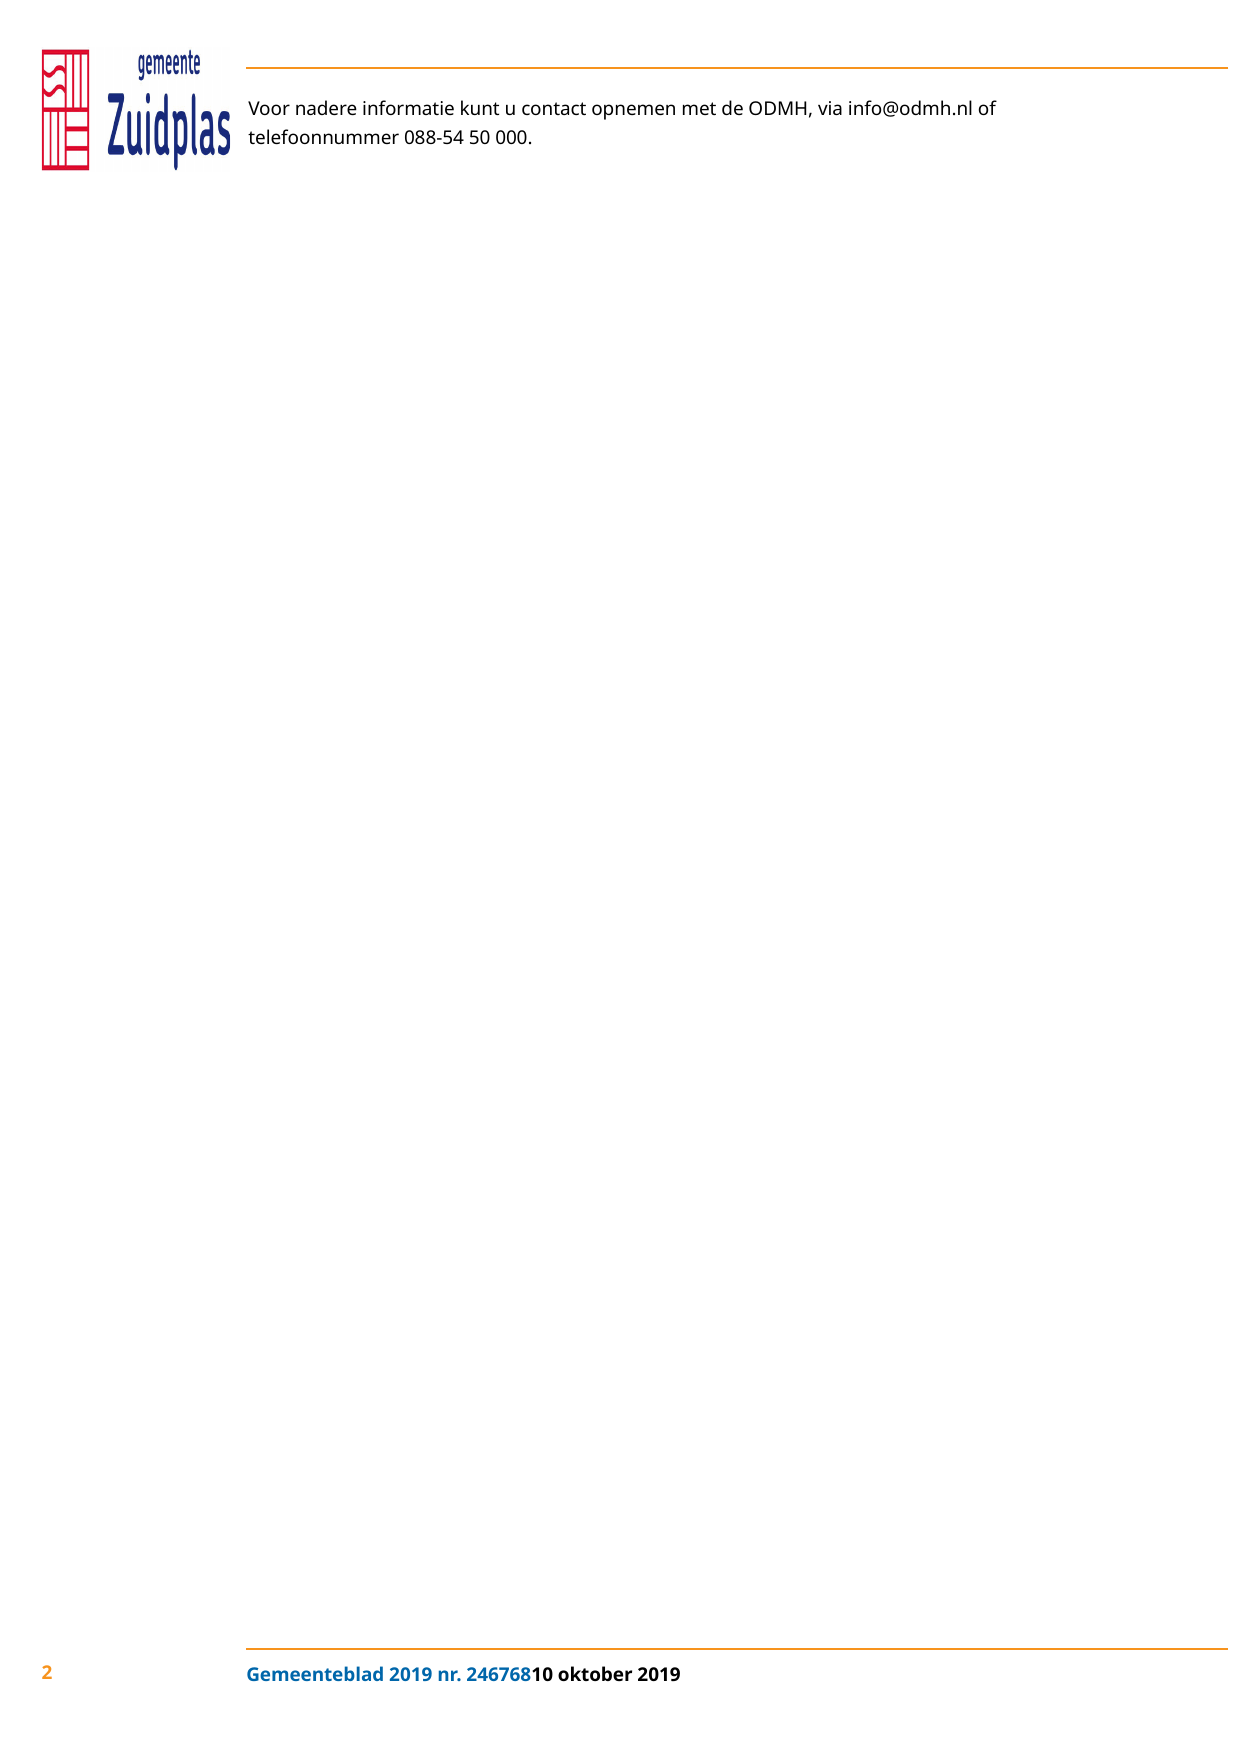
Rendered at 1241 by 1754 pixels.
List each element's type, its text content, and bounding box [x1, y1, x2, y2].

picture [41, 47, 231, 172]
text Voor nadere informatie kunt u contact opnemen met de ODMH, via info@odmh.nl of telefoonnummer 088-54 50 000. [248, 95, 1152, 150]
